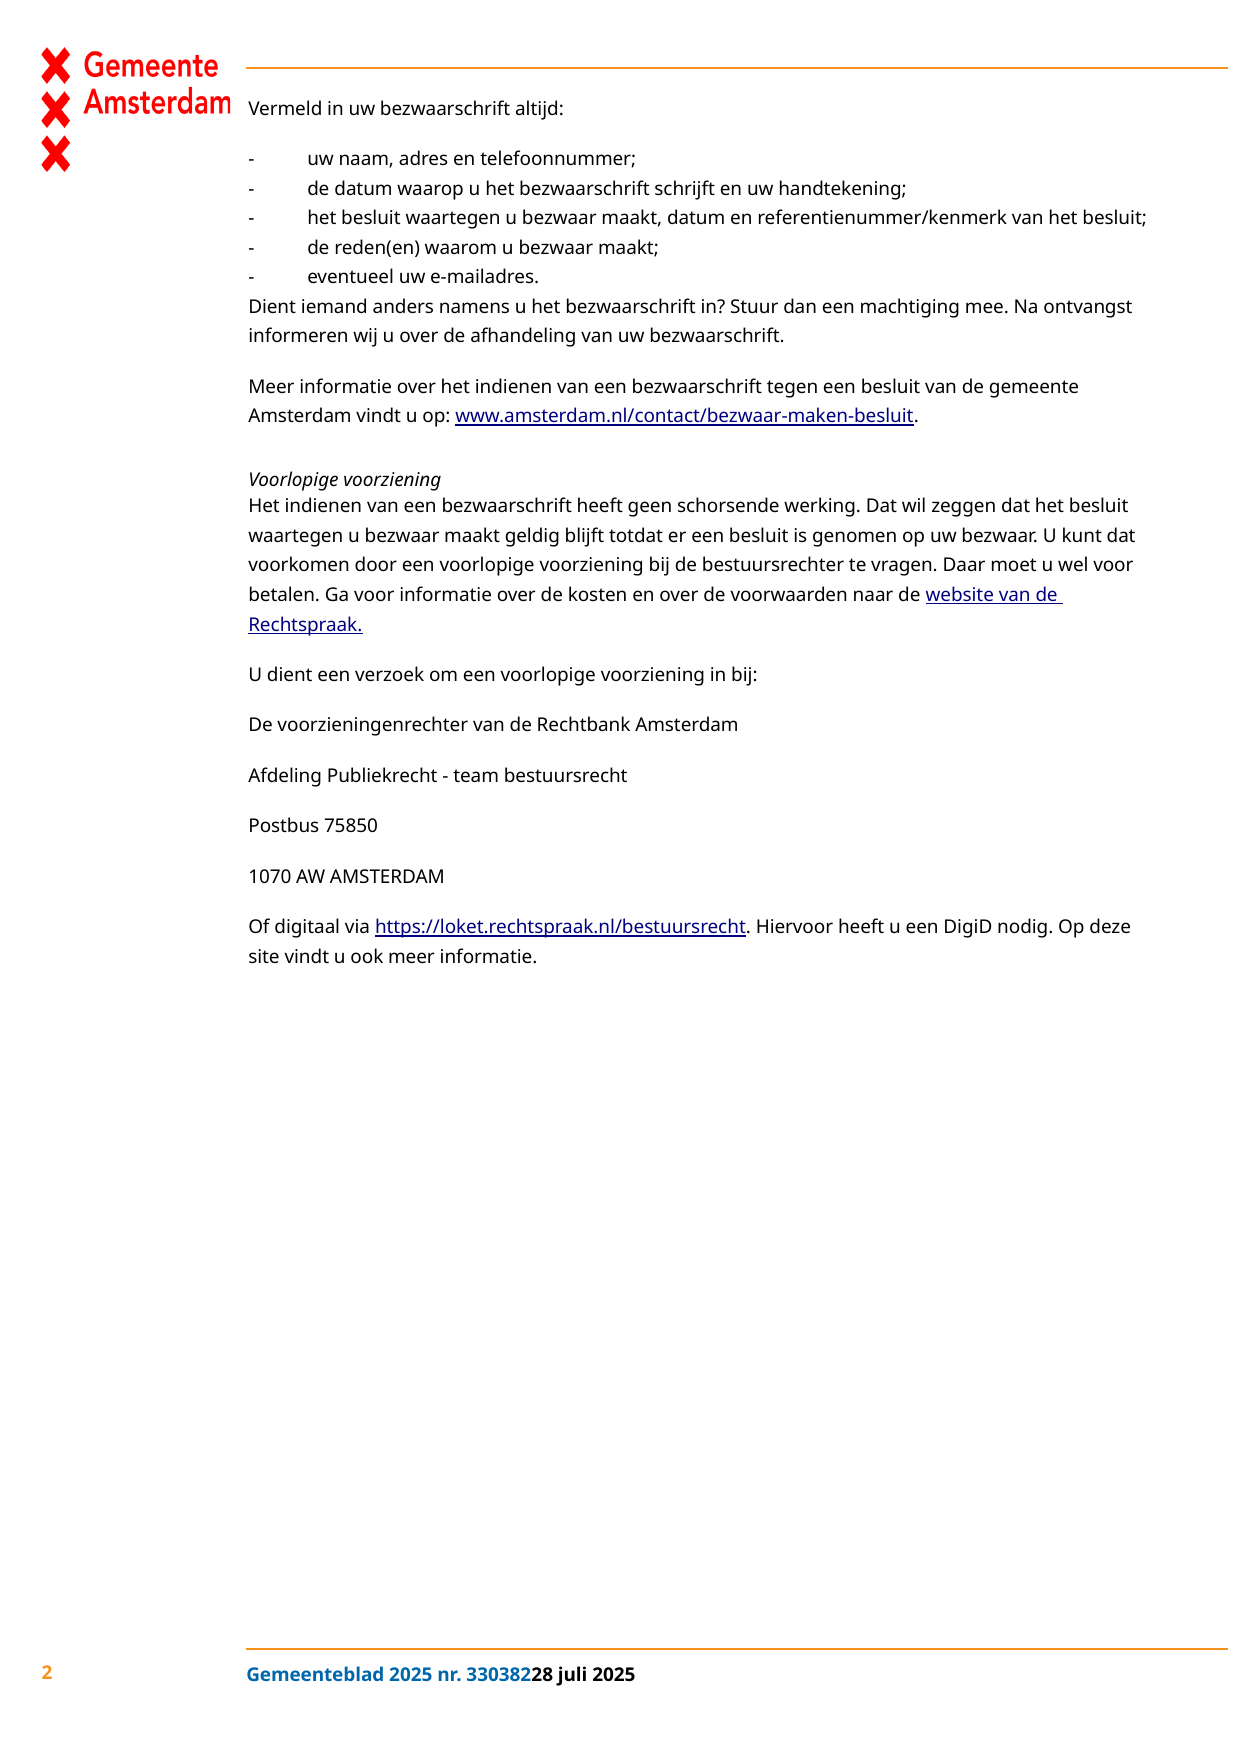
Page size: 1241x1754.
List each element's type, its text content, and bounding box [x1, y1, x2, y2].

text Of digitaal via https://loket.rechtspraak.nl/bestuursrecht. Hiervoor heeft u een DigiD nodig. Op deze site vindt u ook meer informatie. [248, 913, 1152, 968]
text Voorlopige voorziening [248, 467, 1152, 492]
text 1070 AW AMSTERDAM [248, 863, 1152, 888]
text Dient iemand anders namens u het bezwaarschrift in? Stuur dan een machtiging mee. Na ontvangst informeren wij u over de afhandeling van uw bezwaarschrift. [248, 293, 1152, 348]
list het besluit waartegen u bezwaar maakt, datum en referentienummer/kenmerk van het besluit; [248, 204, 1152, 230]
text Meer informatie over het indienen van een bezwaarschrift tegen een besluit van de gemeente Amsterdam vindt u op: www.amsterdam.nl/contact/bezwaar-maken-besluit. [248, 373, 1152, 428]
list eventueel uw e-mailadres. [248, 263, 1152, 289]
list uw naam, adres en telefoonnummer; [248, 145, 1152, 171]
text Afdeling Publiekrecht - team bestuursrecht [248, 762, 1152, 788]
list de datum waarop u het bezwaarschrift schrijft en uw handtekening; [248, 175, 1152, 201]
text De voorzieningenrechter van de Rechtbank Amsterdam [248, 712, 1152, 737]
picture [41, 47, 231, 172]
text Het indienen van een bezwaarschrift heeft geen schorsende werking. Dat wil zeggen dat het besluit waartegen u bezwaar maakt geldig blijft totdat er een besluit is genomen op uw bezwaar. U kunt dat voorkomen door een voorlopige voorziening bij de bestuursrechter te vragen. Daar moet u wel voor betalen. Ga voor informatie over de kosten en over de voorwaarden naar de website van de Rechtspraak. [248, 492, 1152, 636]
list de reden(en) waarom u bezwaar maakt; [248, 234, 1152, 260]
text Postbus 75850 [248, 812, 1152, 838]
text U dient een verzoek om een voorlopige voorziening in bij: [248, 661, 1152, 687]
text Vermeld in uw bezwaarschrift altijd: [248, 95, 1152, 121]
